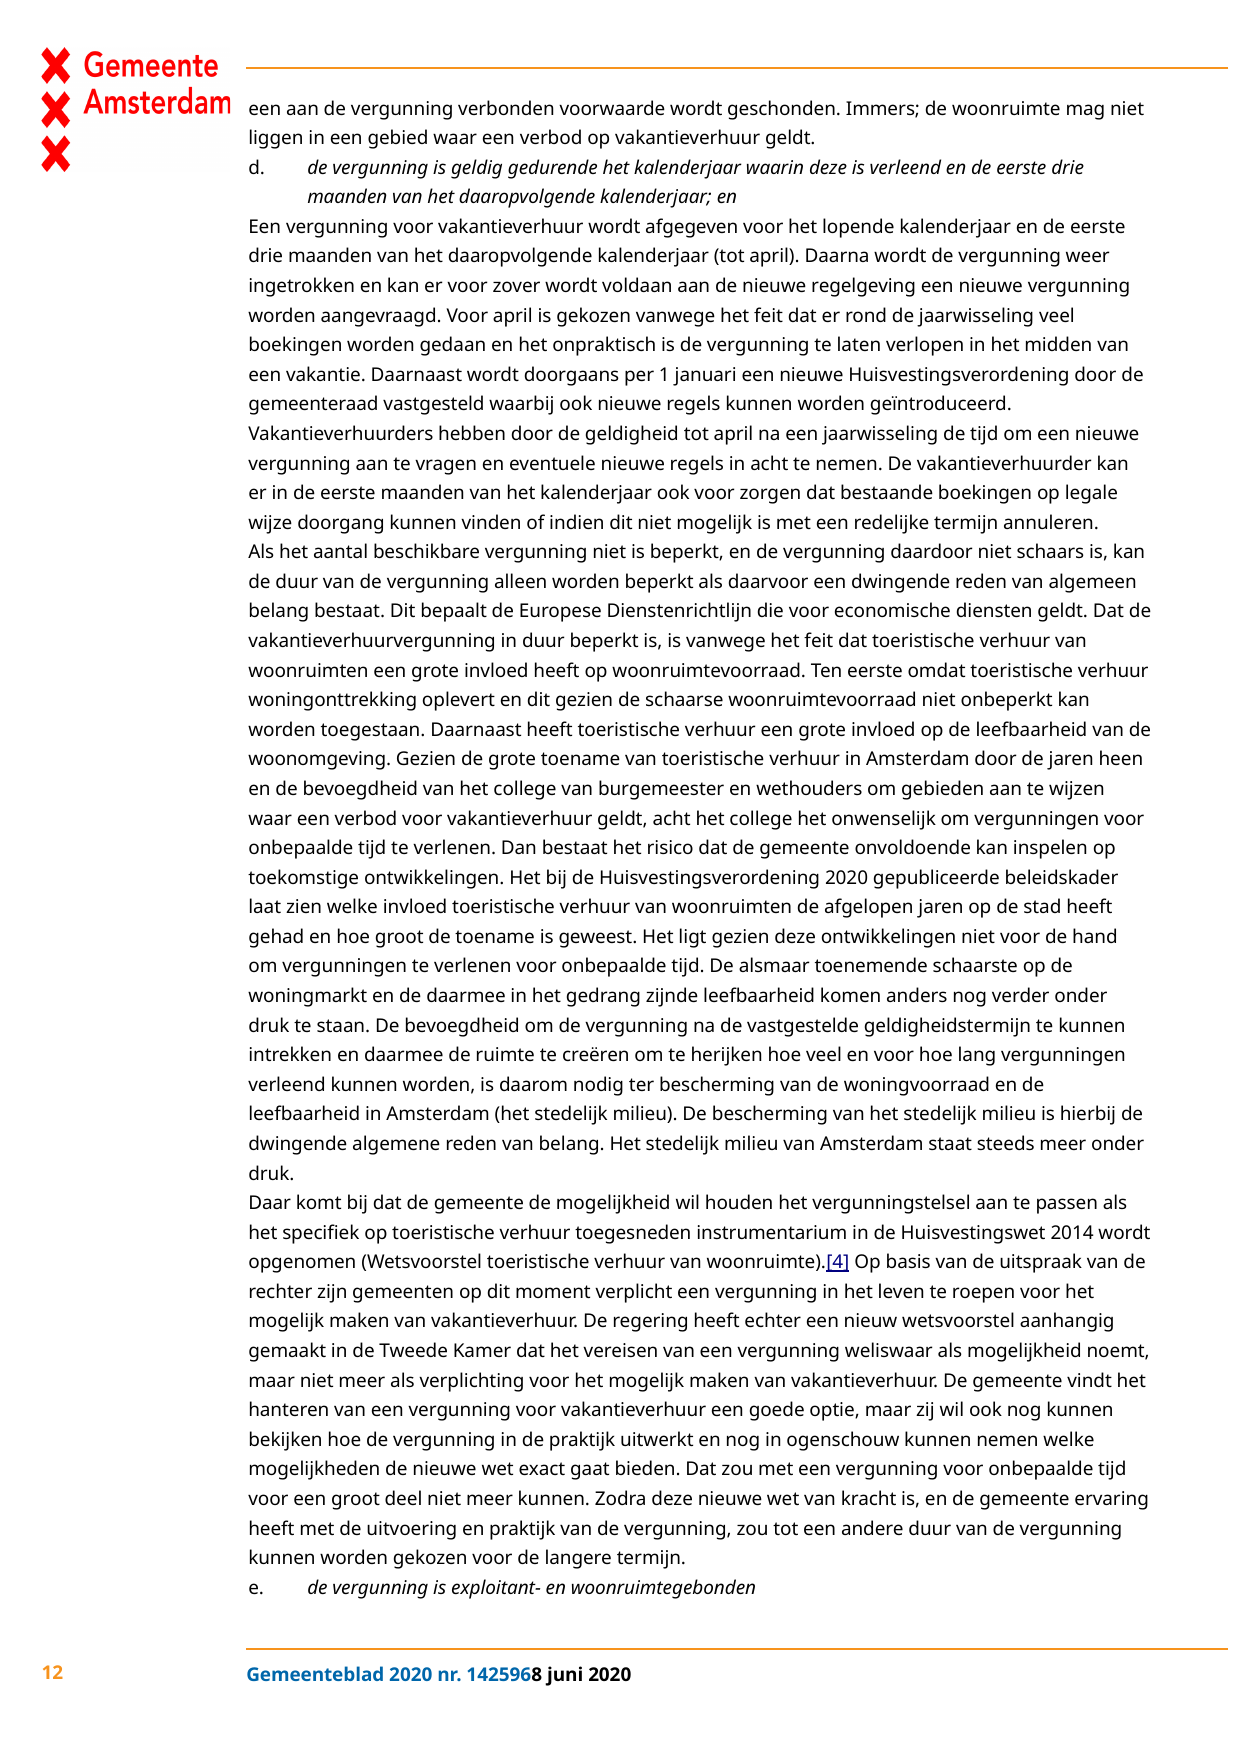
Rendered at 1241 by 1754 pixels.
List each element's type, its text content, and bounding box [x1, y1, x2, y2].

list de vergunning is geldig gedurende het kalenderjaar waarin deze is verleend en de eerste drie maanden van het daaropvolgende kalenderjaar; en [248, 154, 1152, 209]
text Als het aantal beschikbare vergunning niet is beperkt, en de vergunning daardoor niet schaars is, kan de duur van de vergunning alleen worden beperkt als daarvoor een dwingende reden van algemeen belang bestaat. Dit bepaalt de Europese Dienstenrichtlijn die voor economische diensten geldt. Dat de vakantieverhuurvergunning in duur beperkt is, is vanwege het feit dat toeristische verhuur van woonruimten een grote invloed heeft op woonruimtevoorraad. Ten eerste omdat toeristische verhuur woningonttrekking oplevert en dit gezien de schaarse woonruimtevoorraad niet onbeperkt kan worden toegestaan. Daarnaast heeft toeristische verhuur een grote invloed op de leefbaarheid van de woonomgeving. Gezien de grote toename van toeristische verhuur in Amsterdam door de jaren heen en de bevoegdheid van het college van burgemeester en wethouders om gebieden aan te wijzen waar een verbod voor vakantieverhuur geldt, acht het college het onwenselijk om vergunningen voor onbepaalde tijd te verlenen. Dan bestaat het risico dat de gemeente onvoldoende kan inspelen op toekomstige ontwikkelingen. Het bij de Huisvestingsverordening 2020 gepubliceerde beleidskader laat zien welke invloed toeristische verhuur van woonruimten de afgelopen jaren op de stad heeft gehad en hoe groot de toename is geweest. Het ligt gezien deze ontwikkelingen niet voor de hand om vergunningen te verlenen voor onbepaalde tijd. De alsmaar toenemende schaarste op de woningmarkt en de daarmee in het gedrang zijnde leefbaarheid komen anders nog verder onder druk te staan. De bevoegdheid om de vergunning na de vastgestelde geldigheidstermijn te kunnen intrekken en daarmee de ruimte te creëren om te herijken hoe veel en voor hoe lang vergunningen verleend kunnen worden, is daarom nodig ter bescherming van de woningvoorraad en de leefbaarheid in Amsterdam (het stedelijk milieu). De bescherming van het stedelijk milieu is hierbij de dwingende algemene reden van belang. Het stedelijk milieu van Amsterdam staat steeds meer onder druk. [248, 538, 1152, 1186]
list de vergunning is exploitant- en woonruimtegebonden [248, 1574, 1152, 1600]
text een aan de vergunning verbonden voorwaarde wordt geschonden. Immers; de woonruimte mag niet liggen in een gebied waar een verbod op vakantieverhuur geldt. [248, 95, 1152, 150]
picture [41, 47, 231, 172]
text Een vergunning voor vakantieverhuur wordt afgegeven voor het lopende kalenderjaar en de eerste drie maanden van het daaropvolgende kalenderjaar (tot april). Daarna wordt de vergunning weer ingetrokken en kan er voor zover wordt voldaan aan de nieuwe regelgeving een nieuwe vergunning worden aangevraagd. Voor april is gekozen vanwege het feit dat er rond de jaarwisseling veel boekingen worden gedaan en het onpraktisch is de vergunning te laten verlopen in het midden van een vakantie. Daarnaast wordt doorgaans per 1 januari een nieuwe Huisvestingsverordening door de gemeenteraad vastgesteld waarbij ook nieuwe regels kunnen worden geïntroduceerd. Vakantieverhuurders hebben door de geldigheid tot april na een jaarwisseling de tijd om een nieuwe vergunning aan te vragen en eventuele nieuwe regels in acht te nemen. De vakantieverhuurder kan er in de eerste maanden van het kalenderjaar ook voor zorgen dat bestaande boekingen op legale wijze doorgang kunnen vinden of indien dit niet mogelijk is met een redelijke termijn annuleren. [248, 213, 1152, 535]
text Daar komt bij dat de gemeente de mogelijkheid wil houden het vergunningstelsel aan te passen als het specifiek op toeristische verhuur toegesneden instrumentarium in de Huisvestingswet 2014 wordt opgenomen (Wetsvoorstel toeristische verhuur van woonruimte).[4] Op basis van de uitspraak van de rechter zijn gemeenten op dit moment verplicht een vergunning in het leven te roepen voor het mogelijk maken van vakantieverhuur. De regering heeft echter een nieuw wetsvoorstel aanhangig gemaakt in de Tweede Kamer dat het vereisen van een vergunning weliswaar als mogelijkheid noemt, maar niet meer als verplichting voor het mogelijk maken van vakantieverhuur. De gemeente vindt het hanteren van een vergunning voor vakantieverhuur een goede optie, maar zij wil ook nog kunnen bekijken hoe de vergunning in de praktijk uitwerkt en nog in ogenschouw kunnen nemen welke mogelijkheden de nieuwe wet exact gaat bieden. Dat zou met een vergunning voor onbepaalde tijd voor een groot deel niet meer kunnen. Zodra deze nieuwe wet van kracht is, en de gemeente ervaring heeft met de uitvoering en praktijk van de vergunning, zou tot een andere duur van de vergunning kunnen worden gekozen voor de langere termijn. [248, 1189, 1152, 1570]
